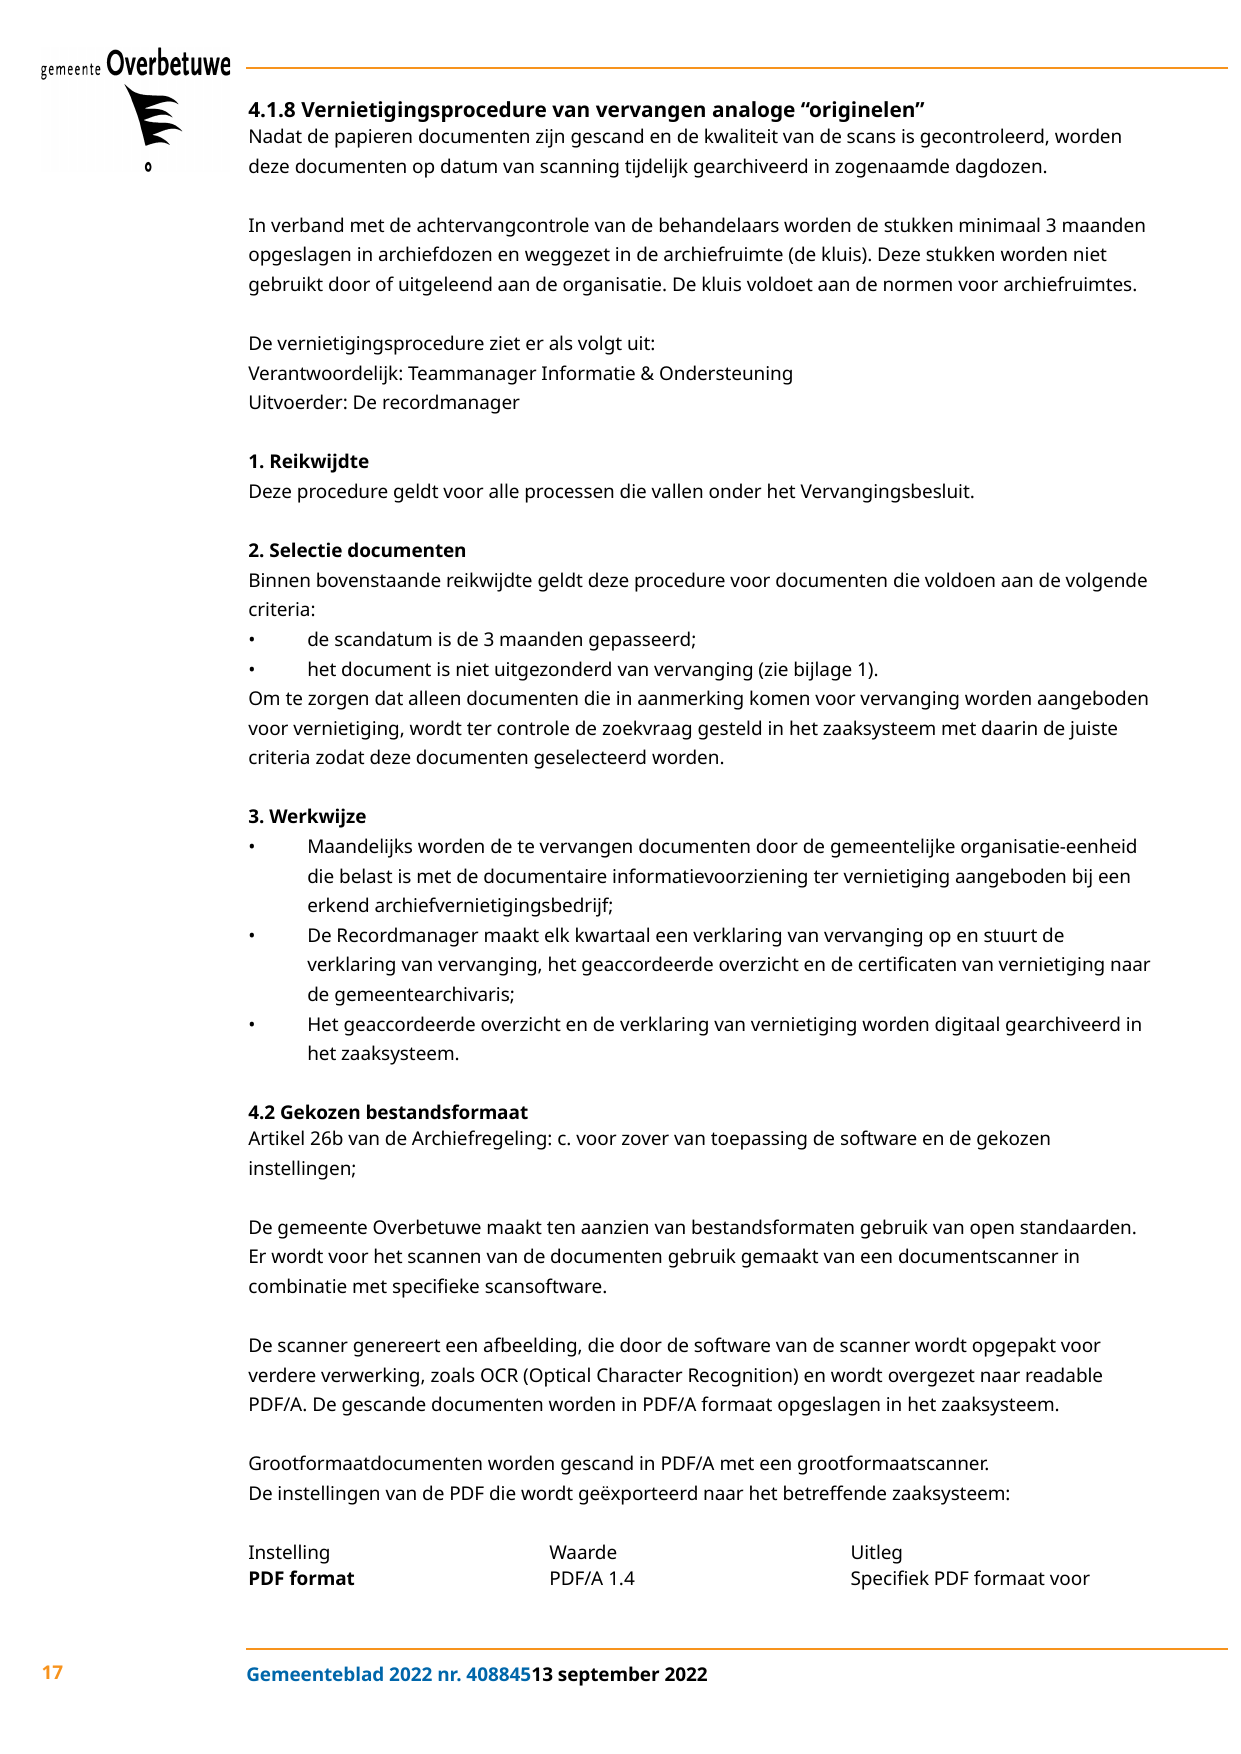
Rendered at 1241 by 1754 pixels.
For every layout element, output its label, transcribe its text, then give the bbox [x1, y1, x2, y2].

text Binnen bovenstaande reikwijdte geldt deze procedure voor documenten die voldoen aan de volgende criteria: [248, 567, 1152, 622]
text Artikel 26b van de Archiefregeling: c. voor zover van toepassing de software en de gekozen instellingen; [248, 1125, 1152, 1181]
text Deze procedure geldt voor alle processen die vallen onder het Vervangingsbesluit. [248, 478, 1152, 504]
list De Recordmanager maakt elk kwartaal een verklaring van vervanging op en stuurt de verklaring van vervanging, het geaccordeerde overzicht en de certificaten van vernietiging naar de gemeentearchivaris; [248, 922, 1152, 1007]
text 2. Selectie documenten [248, 537, 1152, 563]
text Verantwoordelijk: Teammanager Informatie & Ondersteuning [248, 360, 1152, 386]
text Er wordt voor het scannen van de documenten gebruik gemaakt van een documentscanner in combinatie met specifieke scansoftware. [248, 1243, 1152, 1299]
table_cell Specifiek PDF formaat voor [850, 1565, 1152, 1591]
text 4.2 Gekozen bestandsformaat [248, 1099, 1152, 1125]
text 4.1.8 Vernietigingsprocedure van vervangen analoge “originelen” [248, 95, 1152, 123]
list de scandatum is de 3 maanden gepasseerd; [248, 626, 1152, 652]
text De scanner genereert een afbeelding, die door de software van de scanner wordt opgepakt voor verdere verwerking, zoals OCR (Optical Character Recognition) en wordt overgezet naar readable PDF/A. De gescande documenten worden in PDF/A formaat opgeslagen in het zaaksysteem. [248, 1332, 1152, 1417]
table_cell PDF format [248, 1565, 549, 1591]
list Het geaccordeerde overzicht en de verklaring van vernietiging worden digitaal gearchiveerd in het zaaksysteem. [248, 1011, 1152, 1066]
table_header Uitleg [850, 1540, 1152, 1565]
text In verband met de achtervangcontrole van de behandelaars worden de stukken minimaal 3 maanden opgeslagen in archiefdozen en weggezet in de archiefruimte (de kluis). Deze stukken worden niet gebruikt door of uitgeleend aan de organisatie. De kluis voldoet aan de normen voor archiefruimtes. [248, 212, 1152, 297]
list het document is niet uitgezonderd van vervanging (zie bijlage 1). [248, 656, 1152, 681]
text 3. Werkwijze [248, 804, 1152, 829]
table_cell PDF/A 1.4 [549, 1565, 850, 1591]
text De vernietigingsprocedure ziet er als volgt uit: [248, 330, 1152, 356]
picture [41, 47, 231, 172]
text Uitvoerder: De recordmanager [248, 389, 1152, 415]
table_header Waarde [549, 1540, 850, 1565]
text De gemeente Overbetuwe maakt ten aanzien van bestandsformaten gebruik van open standaarden. [248, 1214, 1152, 1240]
text Om te zorgen dat alleen documenten die in aanmerking komen voor vervanging worden aangeboden voor vernietiging, wordt ter controle de zoekvraag gesteld in het zaaksysteem met daarin de juiste criteria zodat deze documenten geselecteerd worden. [248, 685, 1152, 770]
list Maandelijks worden de te vervangen documenten door de gemeentelijke organisatie-eenheid die belast is met de documentaire informatievoorziening ter vernietiging aangeboden bij een erkend archiefvernietigingsbedrijf; [248, 833, 1152, 918]
text 1. Reikwijdte [248, 449, 1152, 474]
text Nadat de papieren documenten zijn gescand en de kwaliteit van de scans is gecontroleerd, worden deze documenten op datum van scanning tijdelijk gearchiveerd in zogenaamde dagdozen. [248, 123, 1152, 178]
text Grootformaatdocumenten worden gescand in PDF/A met een grootformaatscanner. [248, 1451, 1152, 1476]
table_header Instelling [248, 1540, 549, 1565]
text De instellingen van de PDF die wordt geëxporteerd naar het betreffende zaaksysteem: [248, 1480, 1152, 1506]
